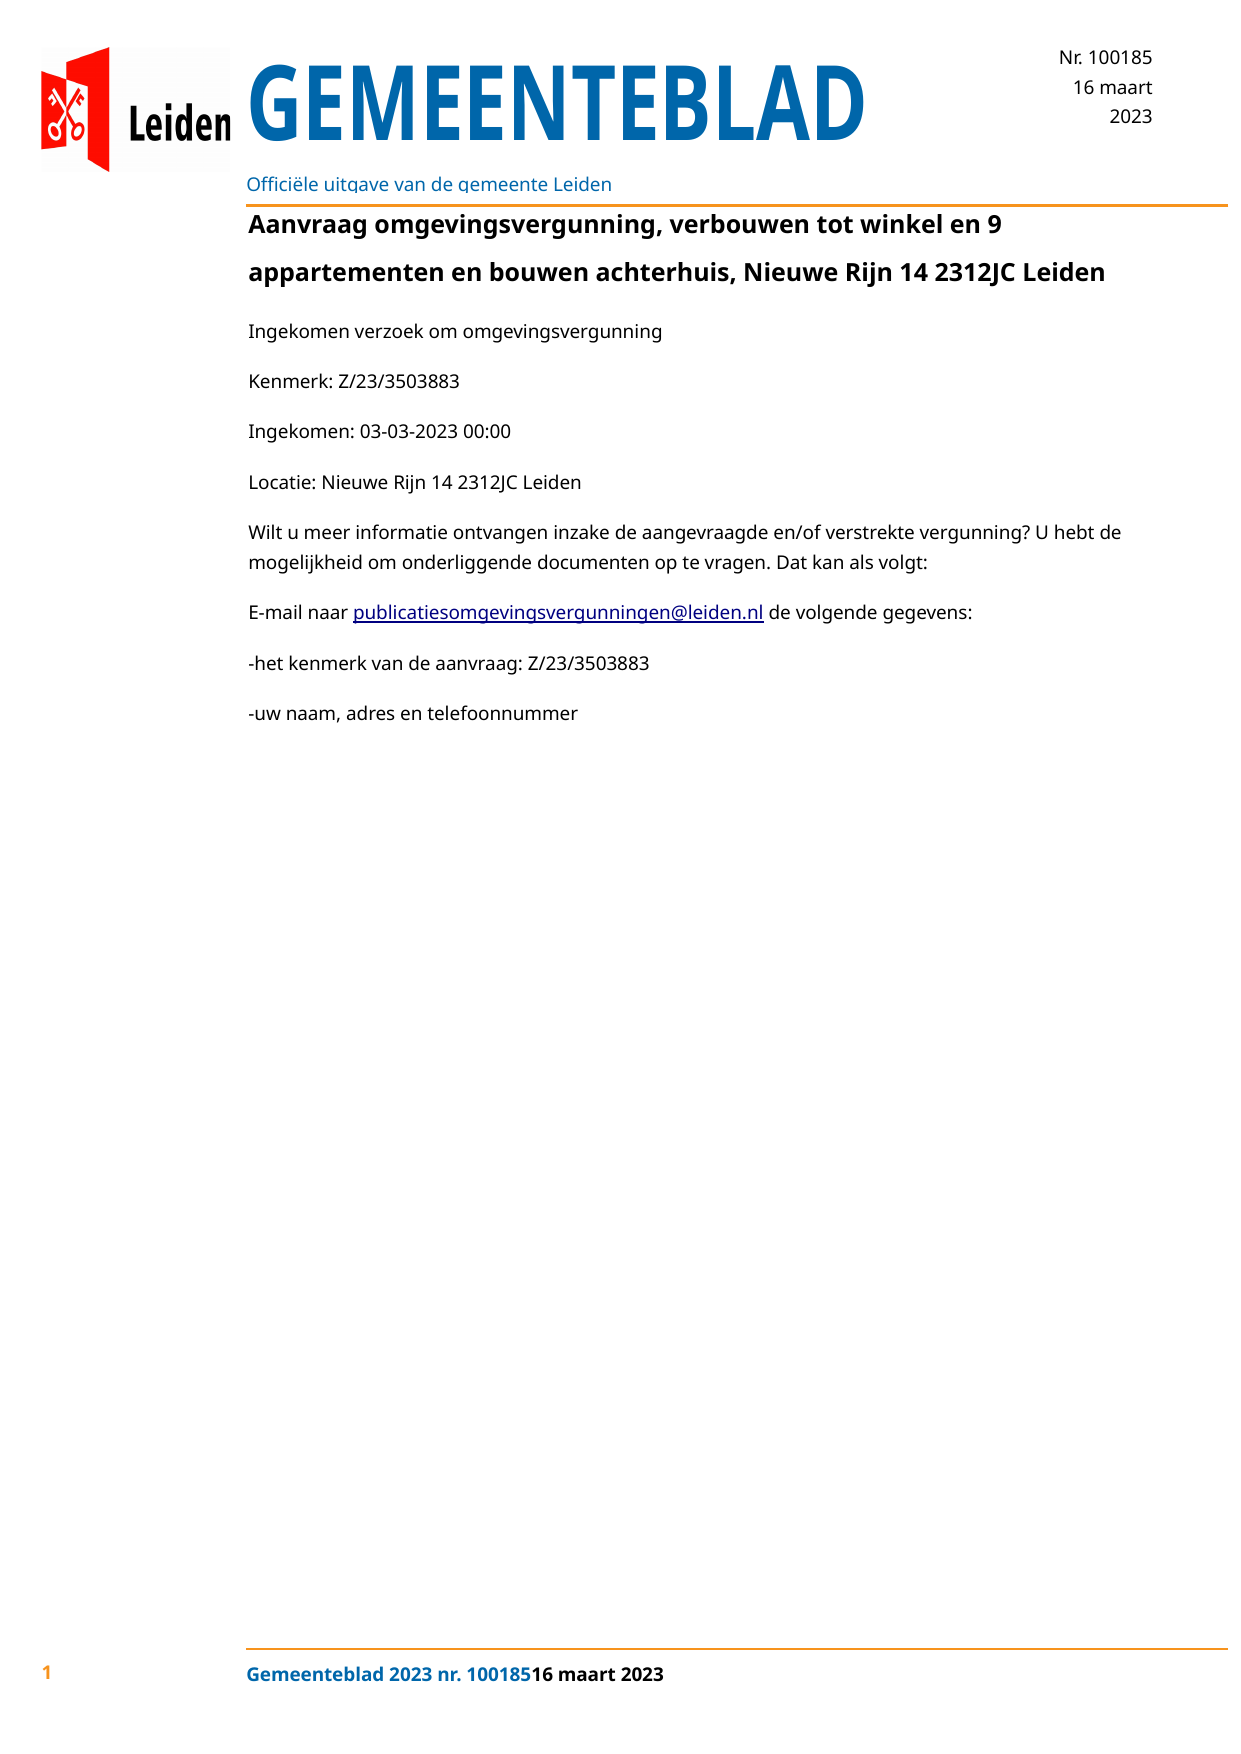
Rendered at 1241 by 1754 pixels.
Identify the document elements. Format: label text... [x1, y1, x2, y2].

text -uw naam, adres en telefoonnummer [248, 700, 1152, 726]
text Ingekomen: 03-03-2023 00:00 [248, 419, 1152, 444]
text E-mail naar publicatiesomgevingsvergunningen@leiden.nl de volgende gegevens: [248, 599, 1152, 625]
text -het kenmerk van de aanvraag: Z/23/3503883 [248, 650, 1152, 676]
text Wilt u meer informatie ontvangen inzake de aangevraagde en/of verstrekte vergunning? U hebt de mogelijkheid om onderliggende documenten op te vragen. Dat kan als volgt: [248, 519, 1152, 575]
picture [41, 47, 231, 172]
text Locatie: Nieuwe Rijn 14 2312JC Leiden [248, 469, 1152, 495]
text Kenmerk: Z/23/3503883 [248, 368, 1152, 394]
text Aanvraag omgevingsvergunning, verbouwen tot winkel en 9 appartementen en bouwen achterhuis, Nieuwe Rijn 14 2312JC Leiden [248, 207, 1152, 288]
text Ingekomen verzoek om omgevingsvergunning [248, 318, 1152, 344]
